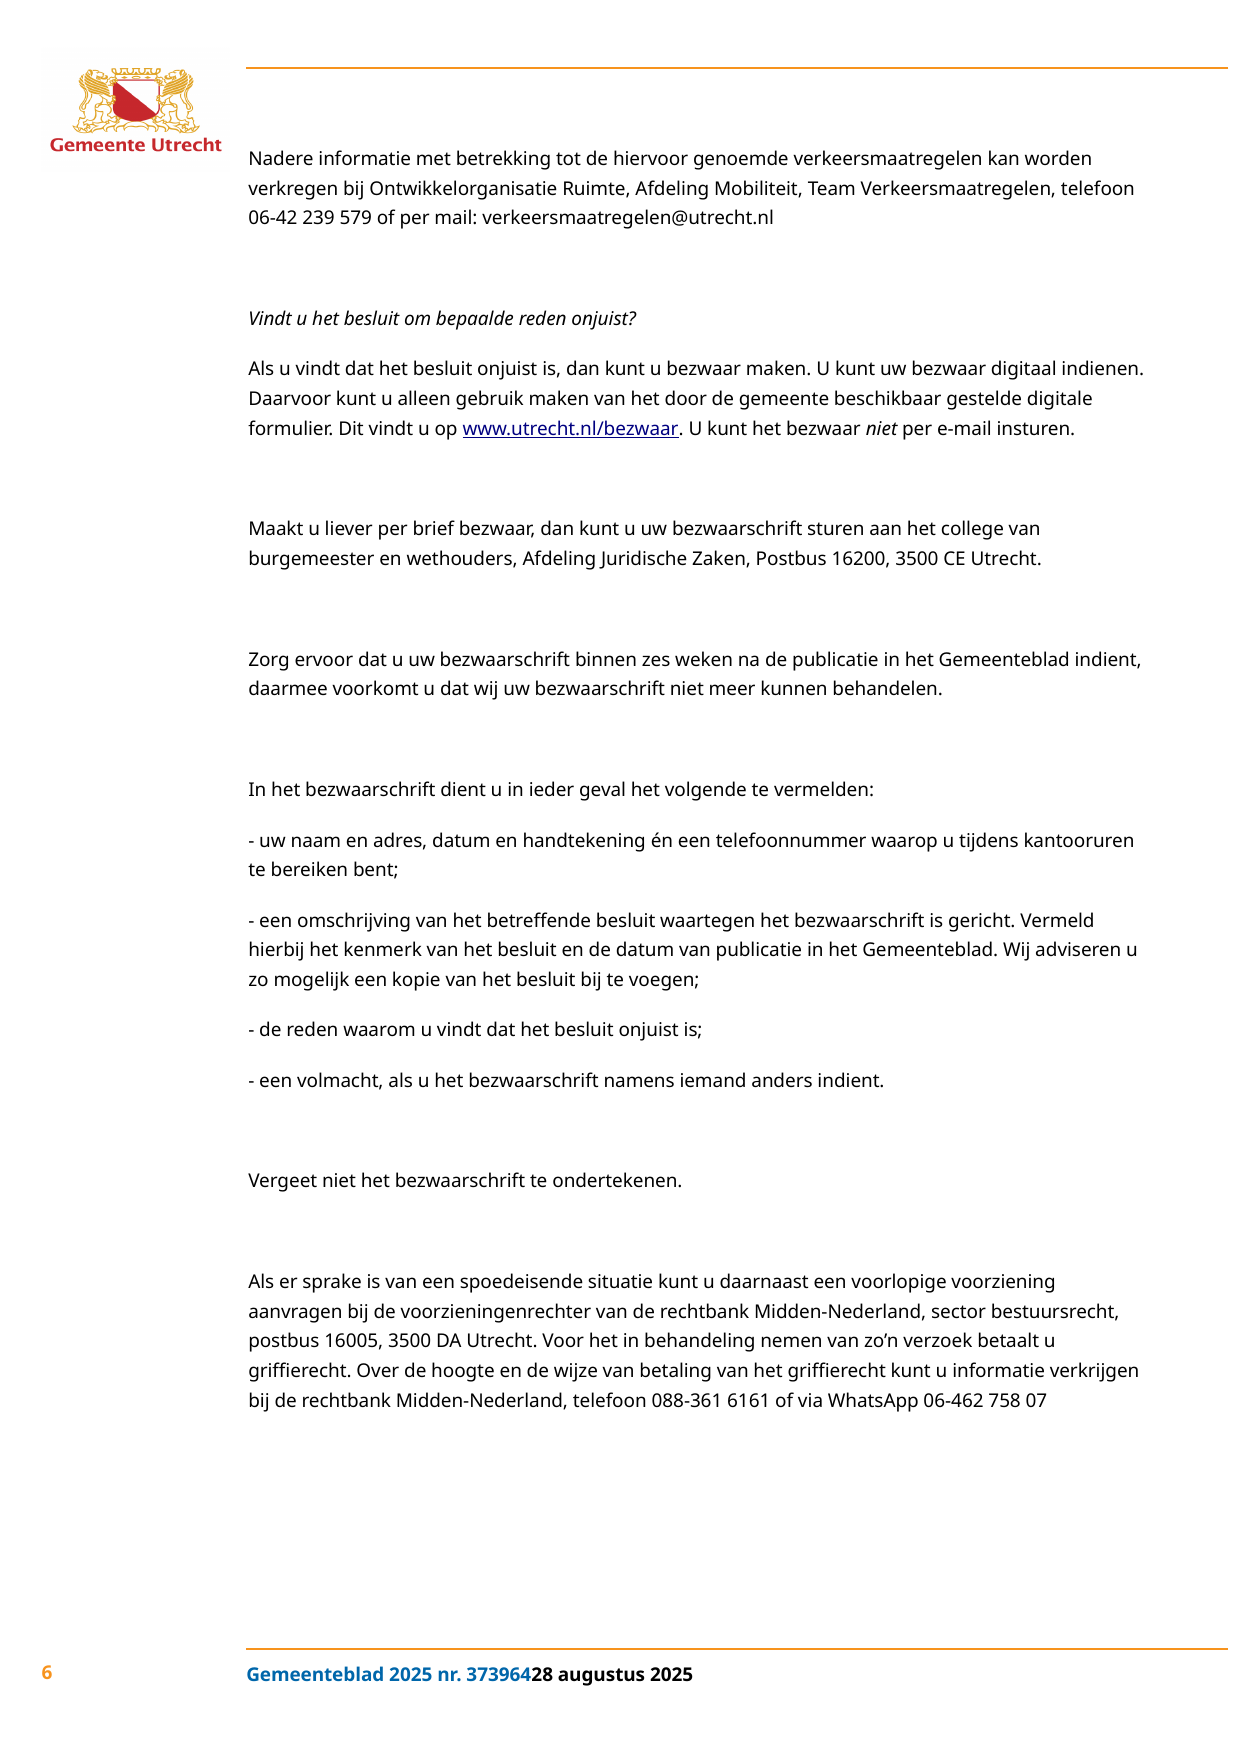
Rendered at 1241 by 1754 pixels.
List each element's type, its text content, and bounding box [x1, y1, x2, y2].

text Vindt u het besluit om bepaalde reden onjuist? [248, 305, 1152, 331]
text - een volmacht, als u het bezwaarschrift namens iemand anders indient. [248, 1067, 1152, 1093]
text Als u vindt dat het besluit onjuist is, dan kunt u bezwaar maken. U kunt uw bezwaar digitaal indienen. Daarvoor kunt u alleen gebruik maken van het door de gemeente beschikbaar gestelde digitale formulier. Dit vindt u op www.utrecht.nl/bezwaar. U kunt het bezwaar niet per e-mail insturen. [248, 356, 1152, 441]
text Maakt u liever per brief bezwaar, dan kunt u uw bezwaarschrift sturen aan het college van burgemeester en wethouders, Afdeling Juridische Zaken, Postbus 16200, 3500 CE Utrecht. [248, 516, 1152, 571]
text Vergeet niet het bezwaarschrift te ondertekenen. [248, 1168, 1152, 1193]
text In het bezwaarschrift dient u in ieder geval het volgende te vermelden: [248, 776, 1152, 802]
text Als er sprake is van een spoedeisende situatie kunt u daarnaast een voorlopige voorziening aanvragen bij de voorzieningenrechter van de rechtbank Midden-Nederland, sector bestuursrecht, postbus 16005, 3500 DA Utrecht. Voor het in behandeling nemen van zo’n verzoek betaalt u griffierecht. Over de hoogte en de wijze van betaling van het griffierecht kunt u informatie verkrijgen bij de rechtbank Midden-Nederland, telefoon 088-361 6161 of via WhatsApp 06-462 758 07 [248, 1268, 1152, 1413]
text Zorg ervoor dat u uw bezwaarschrift binnen zes weken na de publicatie in het Gemeenteblad indient, daarmee voorkomt u dat wij uw bezwaarschrift niet meer kunnen behandelen. [248, 646, 1152, 701]
text Nadere informatie met betrekking tot de hiervoor genoemde verkeersmaatregelen kan worden verkregen bij Ontwikkelorganisatie Ruimte, Afdeling Mobiliteit, Team Verkeersmaatregelen, telefoon 06-42 239 579 of per mail: verkeersmaatregelen@utrecht.nl [248, 145, 1152, 230]
text - uw naam en adres, datum en handtekening én een telefoonnummer waarop u tijdens kantooruren te bereiken bent; [248, 827, 1152, 882]
text - de reden waarom u vindt dat het besluit onjuist is; [248, 1016, 1152, 1042]
text - een omschrijving van het betreffende besluit waartegen het bezwaarschrift is gericht. Vermeld hierbij het kenmerk van het besluit en de datum van publicatie in het Gemeenteblad. Wij adviseren u zo mogelijk een kopie van het besluit bij te voegen; [248, 907, 1152, 992]
picture [41, 47, 231, 172]
